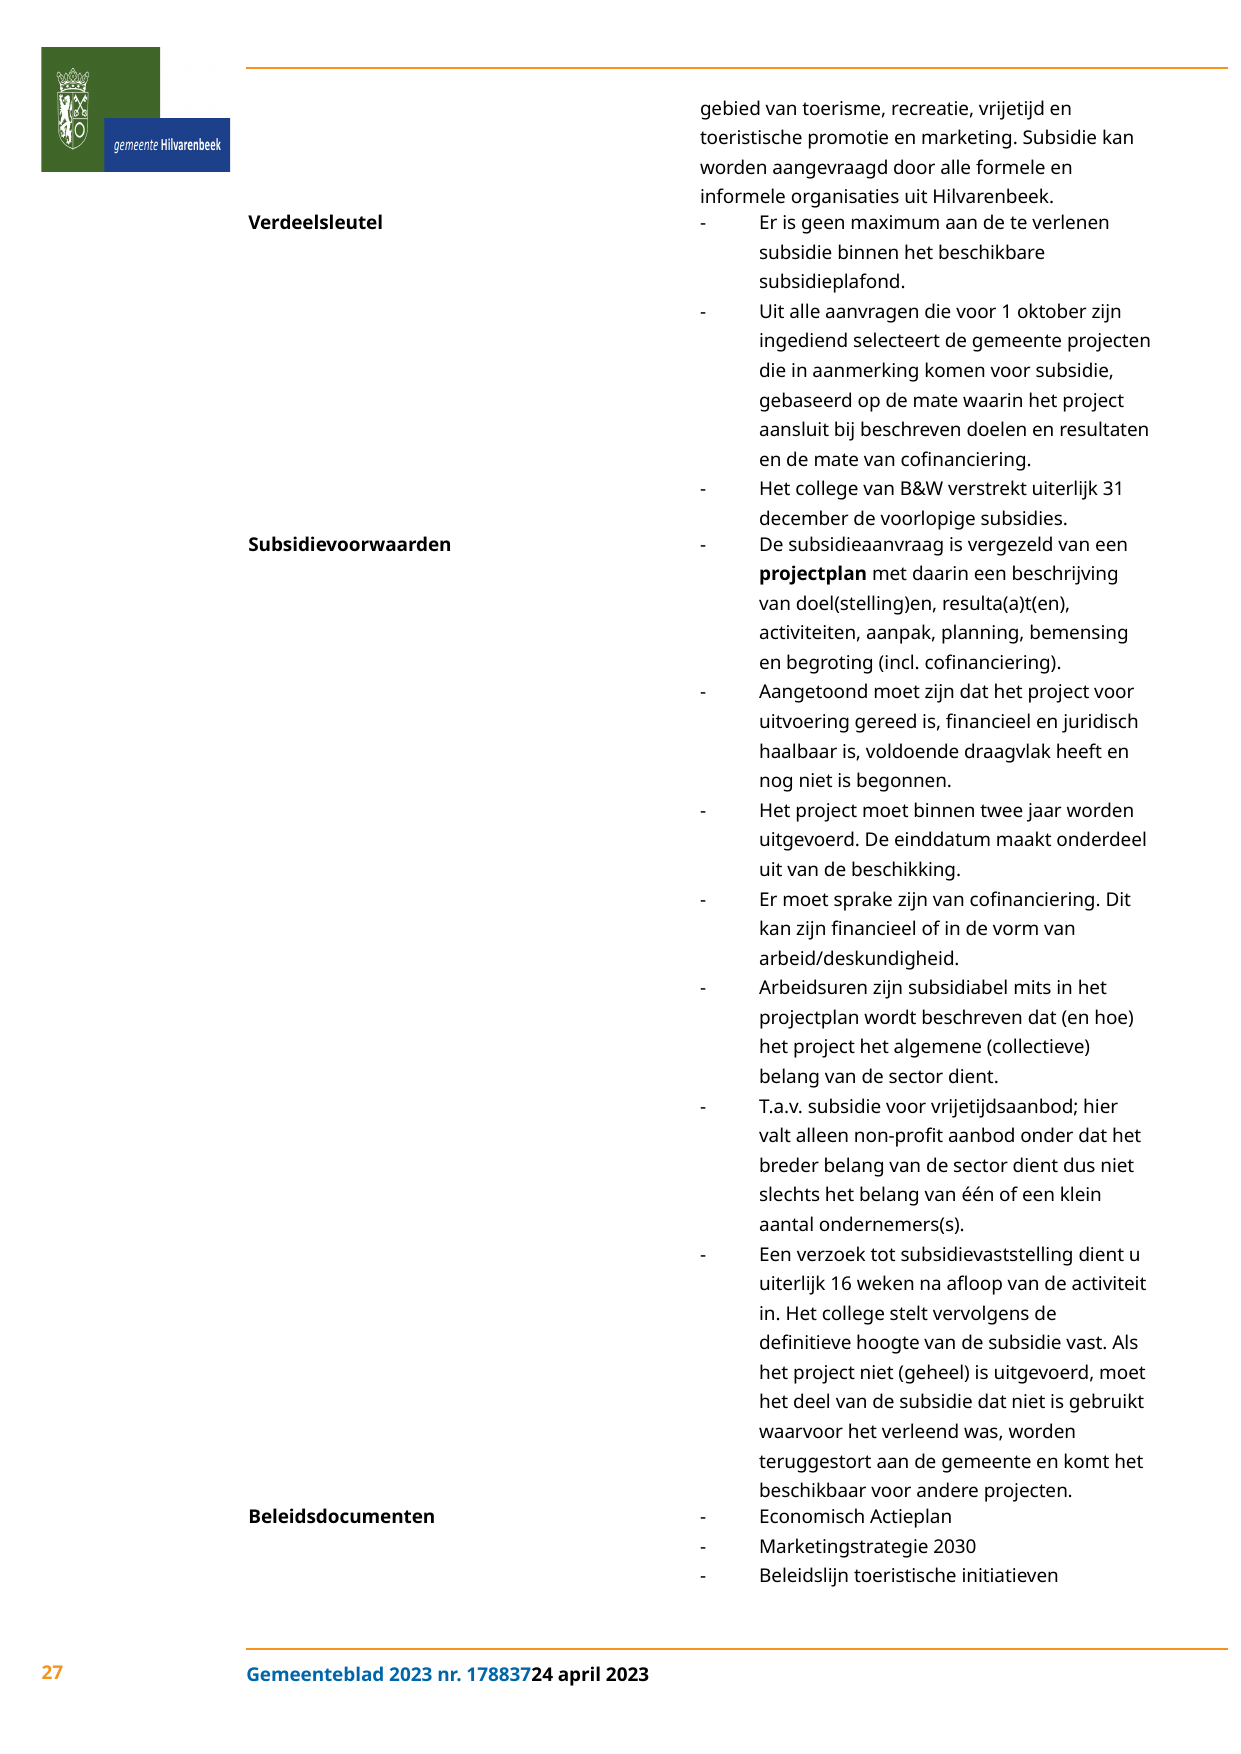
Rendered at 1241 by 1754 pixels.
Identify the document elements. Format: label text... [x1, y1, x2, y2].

table_cell [248, 95, 700, 209]
table_cell gebied van toerisme, recreatie, vrijetijd en toeristische promotie en marketing. Subsidie kan worden aangevraagd door alle formele en informele organisaties uit Hilvarenbeek. [700, 95, 1152, 209]
table_cell Er is geen maximum aan de te verlenen subsidie binnen het beschikbare subsidieplafond. Uit alle aanvragen die voor 1 oktober zijn ingediend selecteert de gemeente projecten die in aanmerking komen voor subsidie, gebaseerd op de mate waarin het project aansluit bij beschreven doelen en resultaten en de mate van cofinanciering. Het college van B&W verstrekt uiterlijk 31 december de voorlopige subsidies. [700, 209, 1152, 531]
table_cell Beleidsdocumenten [248, 1503, 700, 1588]
table_cell De subsidieaanvraag is vergezeld van een projectplan met daarin een beschrijving van doel(stelling)en, resulta(a)t(en), activiteiten, aanpak, planning, bemensing en begroting (incl. cofinanciering). Aangetoond moet zijn dat het project voor uitvoering gereed is, financieel en juridisch haalbaar is, voldoende draagvlak heeft en nog niet is begonnen. Het project moet binnen twee jaar worden uitgevoerd. De einddatum maakt onderdeel uit van de beschikking. Er moet sprake zijn van cofinanciering. Dit kan zijn financieel of in de vorm van arbeid/deskundigheid. Arbeidsuren zijn subsidiabel mits in het projectplan wordt beschreven dat (en hoe) het project het algemene (collectieve) belang van de sector dient. T.a.v. subsidie voor vrijetijdsaanbod; hier valt alleen non-profit aanbod onder dat het breder belang van de sector dient dus niet slechts het belang van één of een klein aantal ondernemers(s). Een verzoek tot subsidievaststelling dient u uiterlijk 16 weken na afloop van de activiteit in. Het college stelt vervolgens de definitieve hoogte van de subsidie vast. Als het project niet (geheel) is uitgevoerd, moet het deel van de subsidie dat niet is gebruikt waarvoor het verleend was, worden teruggestort aan de gemeente en komt het beschikbaar voor andere projecten. [700, 531, 1152, 1503]
table_cell Economisch Actieplan Marketingstrategie 2030 Beleidslijn toeristische initiatieven [700, 1503, 1152, 1588]
picture [41, 47, 231, 172]
table_cell Subsidievoorwaarden [248, 531, 700, 1503]
table_cell Verdeelsleutel [248, 209, 700, 531]
